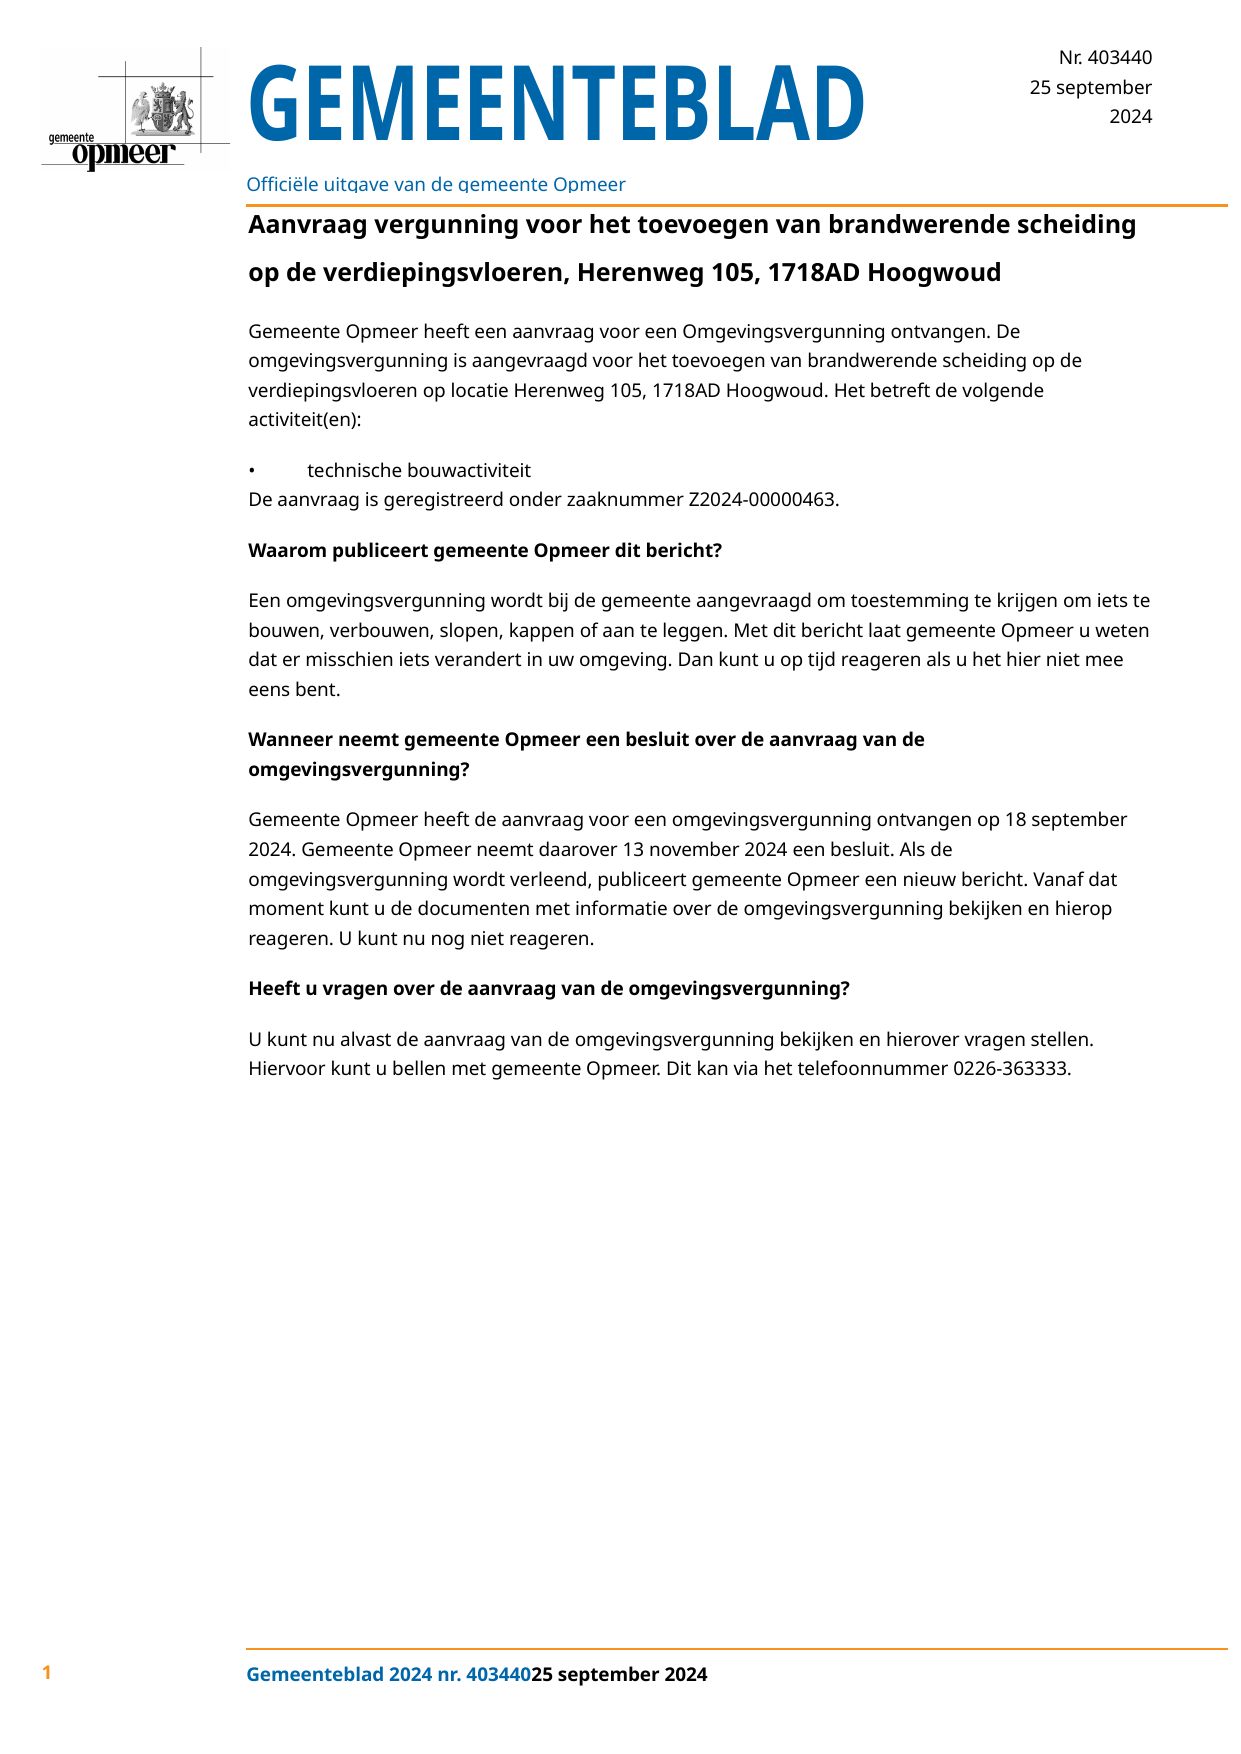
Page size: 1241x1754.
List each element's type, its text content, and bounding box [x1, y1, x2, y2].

text Waarom publiceert gemeente Opmeer dit bericht? [248, 537, 1152, 563]
text Wanneer neemt gemeente Opmeer een besluit over de aanvraag van de omgevingsvergunning? [248, 727, 1152, 782]
text Aanvraag vergunning voor het toevoegen van brandwerende scheiding op de verdiepingsvloeren, Herenweg 105, 1718AD Hoogwoud [248, 207, 1152, 288]
text Gemeente Opmeer heeft de aanvraag voor een omgevingsvergunning ontvangen op 18 september 2024. Gemeente Opmeer neemt daarover 13 november 2024 een besluit. Als de omgevingsvergunning wordt verleend, publiceert gemeente Opmeer een nieuw bericht. Vanaf dat moment kunt u de documenten met informatie over de omgevingsvergunning bekijken en hierop reageren. U kunt nu nog niet reageren. [248, 807, 1152, 951]
text Een omgevingsvergunning wordt bij de gemeente aangevraagd om toestemming te krijgen om iets te bouwen, verbouwen, slopen, kappen of aan te leggen. Met dit bericht laat gemeente Opmeer u weten dat er misschien iets verandert in uw omgeving. Dan kunt u op tijd reageren als u het hier niet mee eens bent. [248, 587, 1152, 702]
text Heeft u vragen over de aanvraag van de omgevingsvergunning? [248, 975, 1152, 1001]
picture [41, 47, 231, 172]
list technische bouwactiviteit [248, 457, 1152, 483]
text U kunt nu alvast de aanvraag van de omgevingsvergunning bekijken en hierover vragen stellen. Hiervoor kunt u bellen met gemeente Opmeer. Dit kan via het telefoonnummer 0226-363333. [248, 1026, 1152, 1081]
text Gemeente Opmeer heeft een aanvraag voor een Omgevingsvergunning ontvangen. De omgevingsvergunning is aangevraagd voor het toevoegen van brandwerende scheiding op de verdiepingsvloeren op locatie Herenweg 105, 1718AD Hoogwoud. Het betreft de volgende activiteit(en): [248, 318, 1152, 432]
text De aanvraag is geregistreerd onder zaaknummer Z2024-00000463. [248, 487, 1152, 512]
